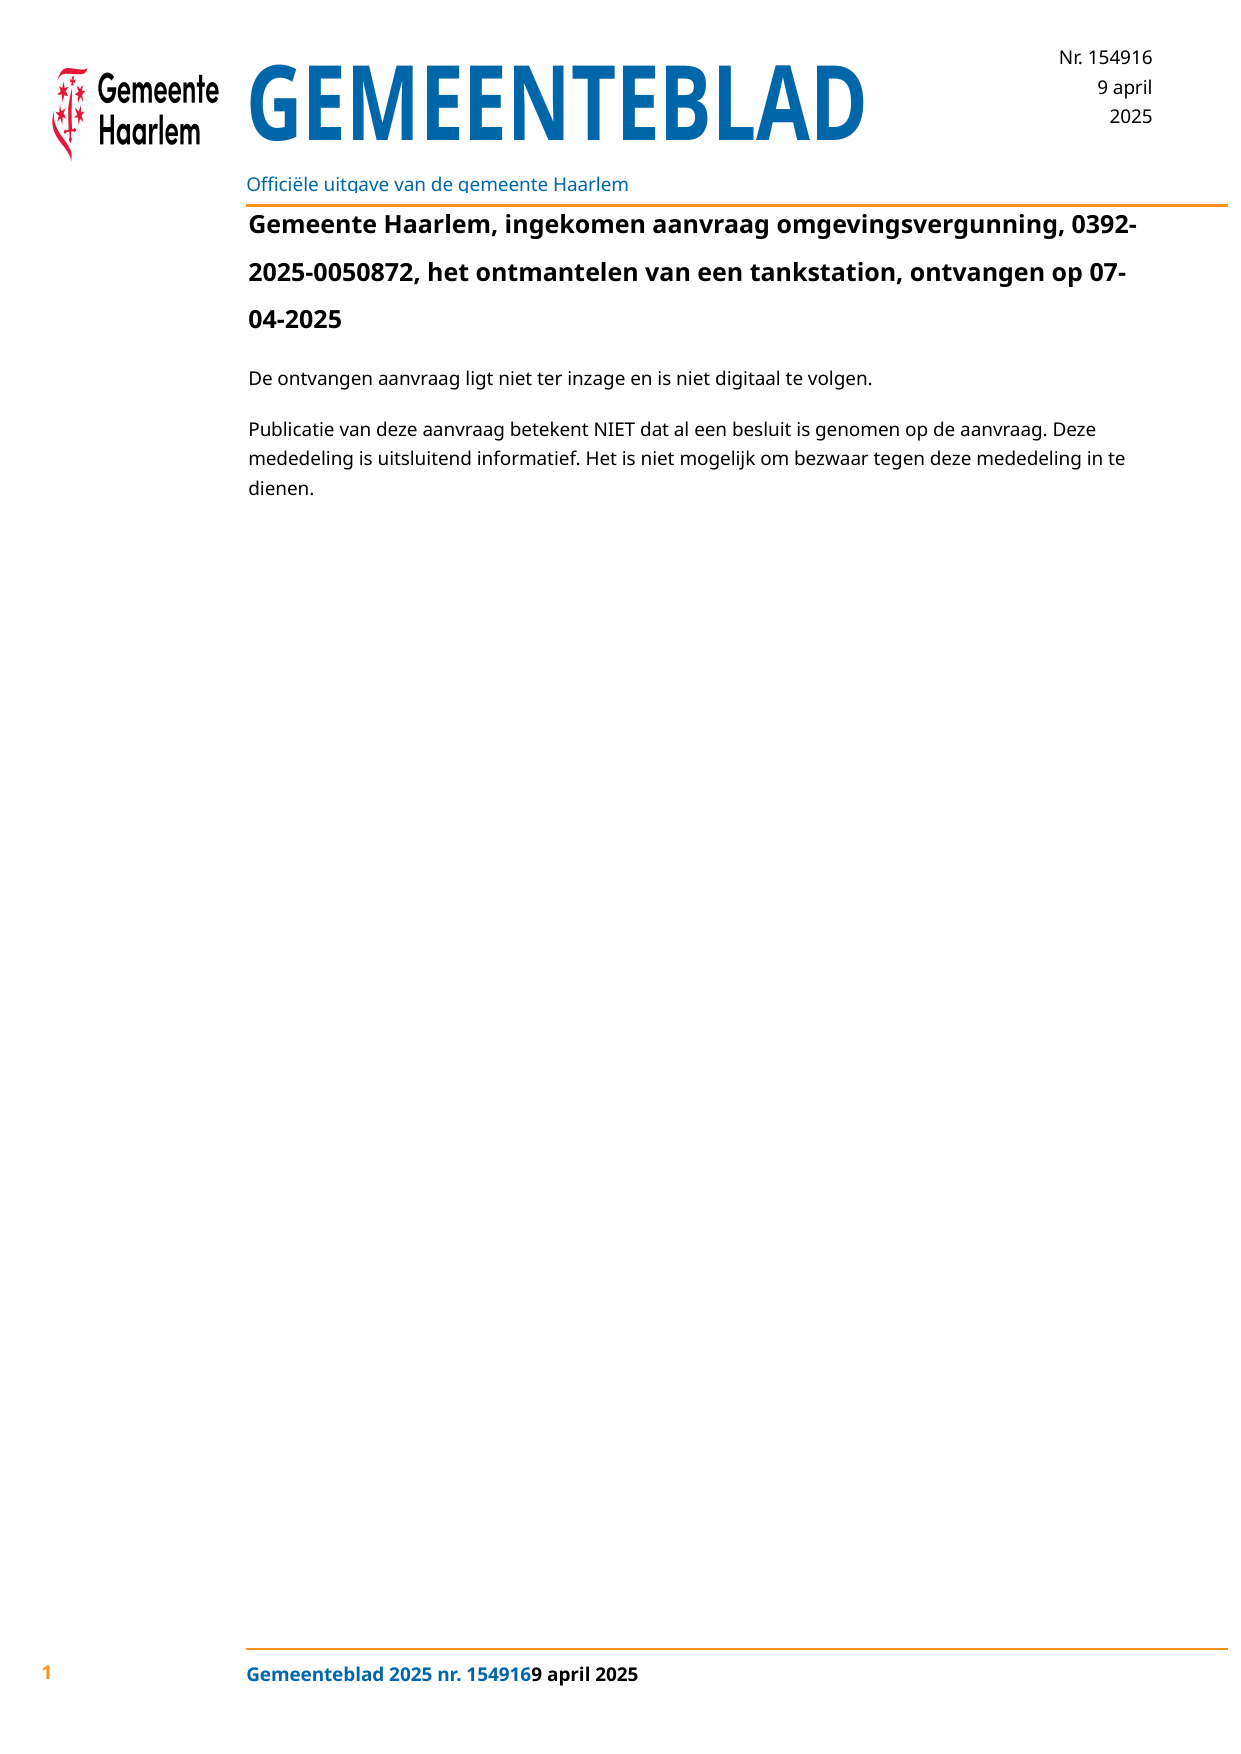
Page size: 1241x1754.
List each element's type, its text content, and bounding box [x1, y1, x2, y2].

text Publicatie van deze aanvraag betekent NIET dat al een besluit is genomen op de aanvraag. Deze mededeling is uitsluitend informatief. Het is niet mogelijk om bezwaar tegen deze mededeling in te dienen. [248, 416, 1152, 501]
text De ontvangen aanvraag ligt niet ter inzage en is niet digitaal te volgen. [248, 366, 1152, 391]
text Gemeente Haarlem, ingekomen aanvraag omgevingsvergunning, 0392-2025-0050872, het ontmantelen van een tankstation, ontvangen op 07-04-2025 [248, 207, 1152, 336]
picture [41, 47, 231, 172]
